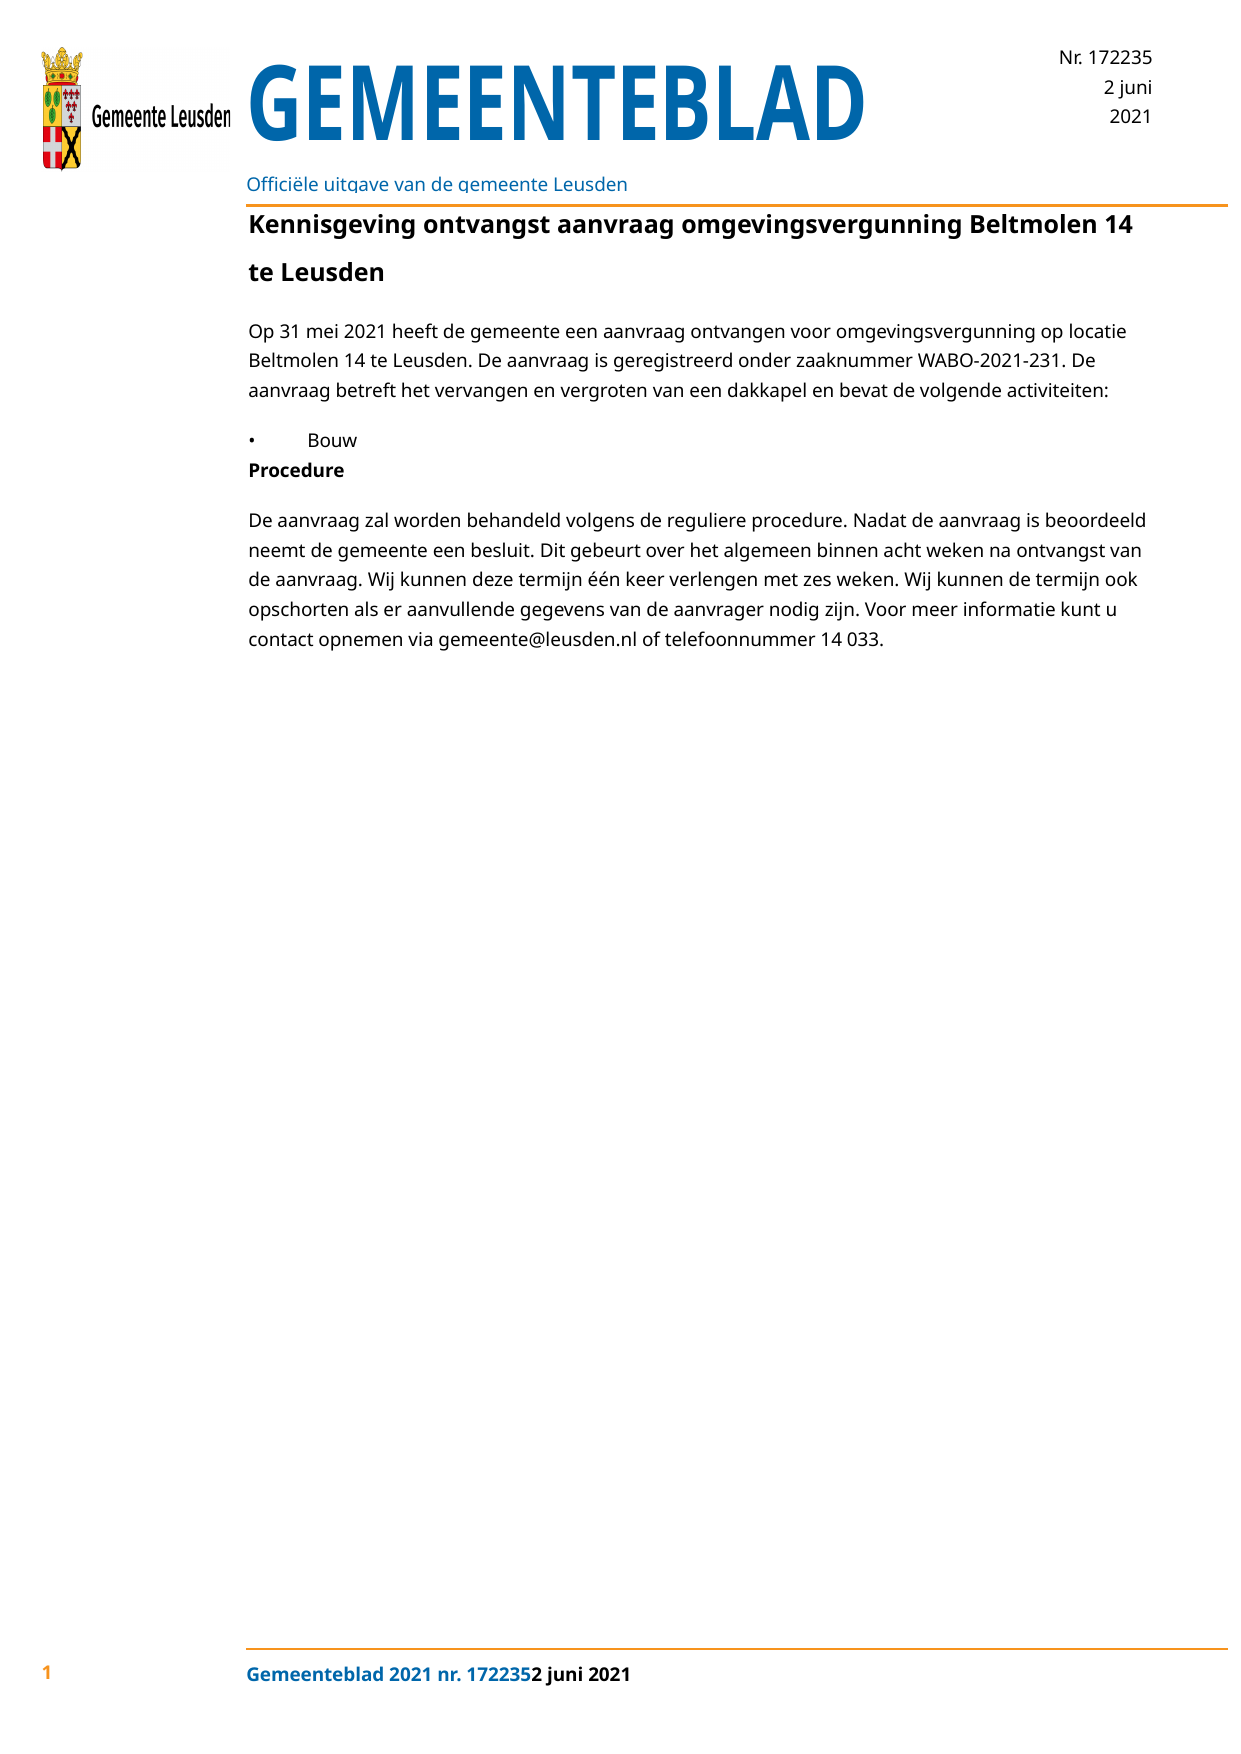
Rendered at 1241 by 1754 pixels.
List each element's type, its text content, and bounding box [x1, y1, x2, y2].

text Procedure [248, 457, 1152, 483]
text De aanvraag zal worden behandeld volgens de reguliere procedure. Nadat de aanvraag is beoordeeld neemt de gemeente een besluit. Dit gebeurt over het algemeen binnen acht weken na ontvangst van de aanvraag. Wij kunnen deze termijn één keer verlengen met zes weken. Wij kunnen de termijn ook opschorten als er aanvullende gegevens van de aanvrager nodig zijn. Voor meer informatie kunt u contact opnemen via gemeente@leusden.nl of telefoonnummer 14 033. [248, 507, 1152, 652]
text Kennisgeving ontvangst aanvraag omgevingsvergunning Beltmolen 14 te Leusden [248, 207, 1152, 288]
text Op 31 mei 2021 heeft de gemeente een aanvraag ontvangen voor omgevingsvergunning op locatie Beltmolen 14 te Leusden. De aanvraag is geregistreerd onder zaaknummer WABO-2021-231. De aanvraag betreft het vervangen en vergroten van een dakkapel en bevat de volgende activiteiten: [248, 318, 1152, 403]
picture [41, 47, 231, 172]
list Bouw [248, 427, 1152, 453]
